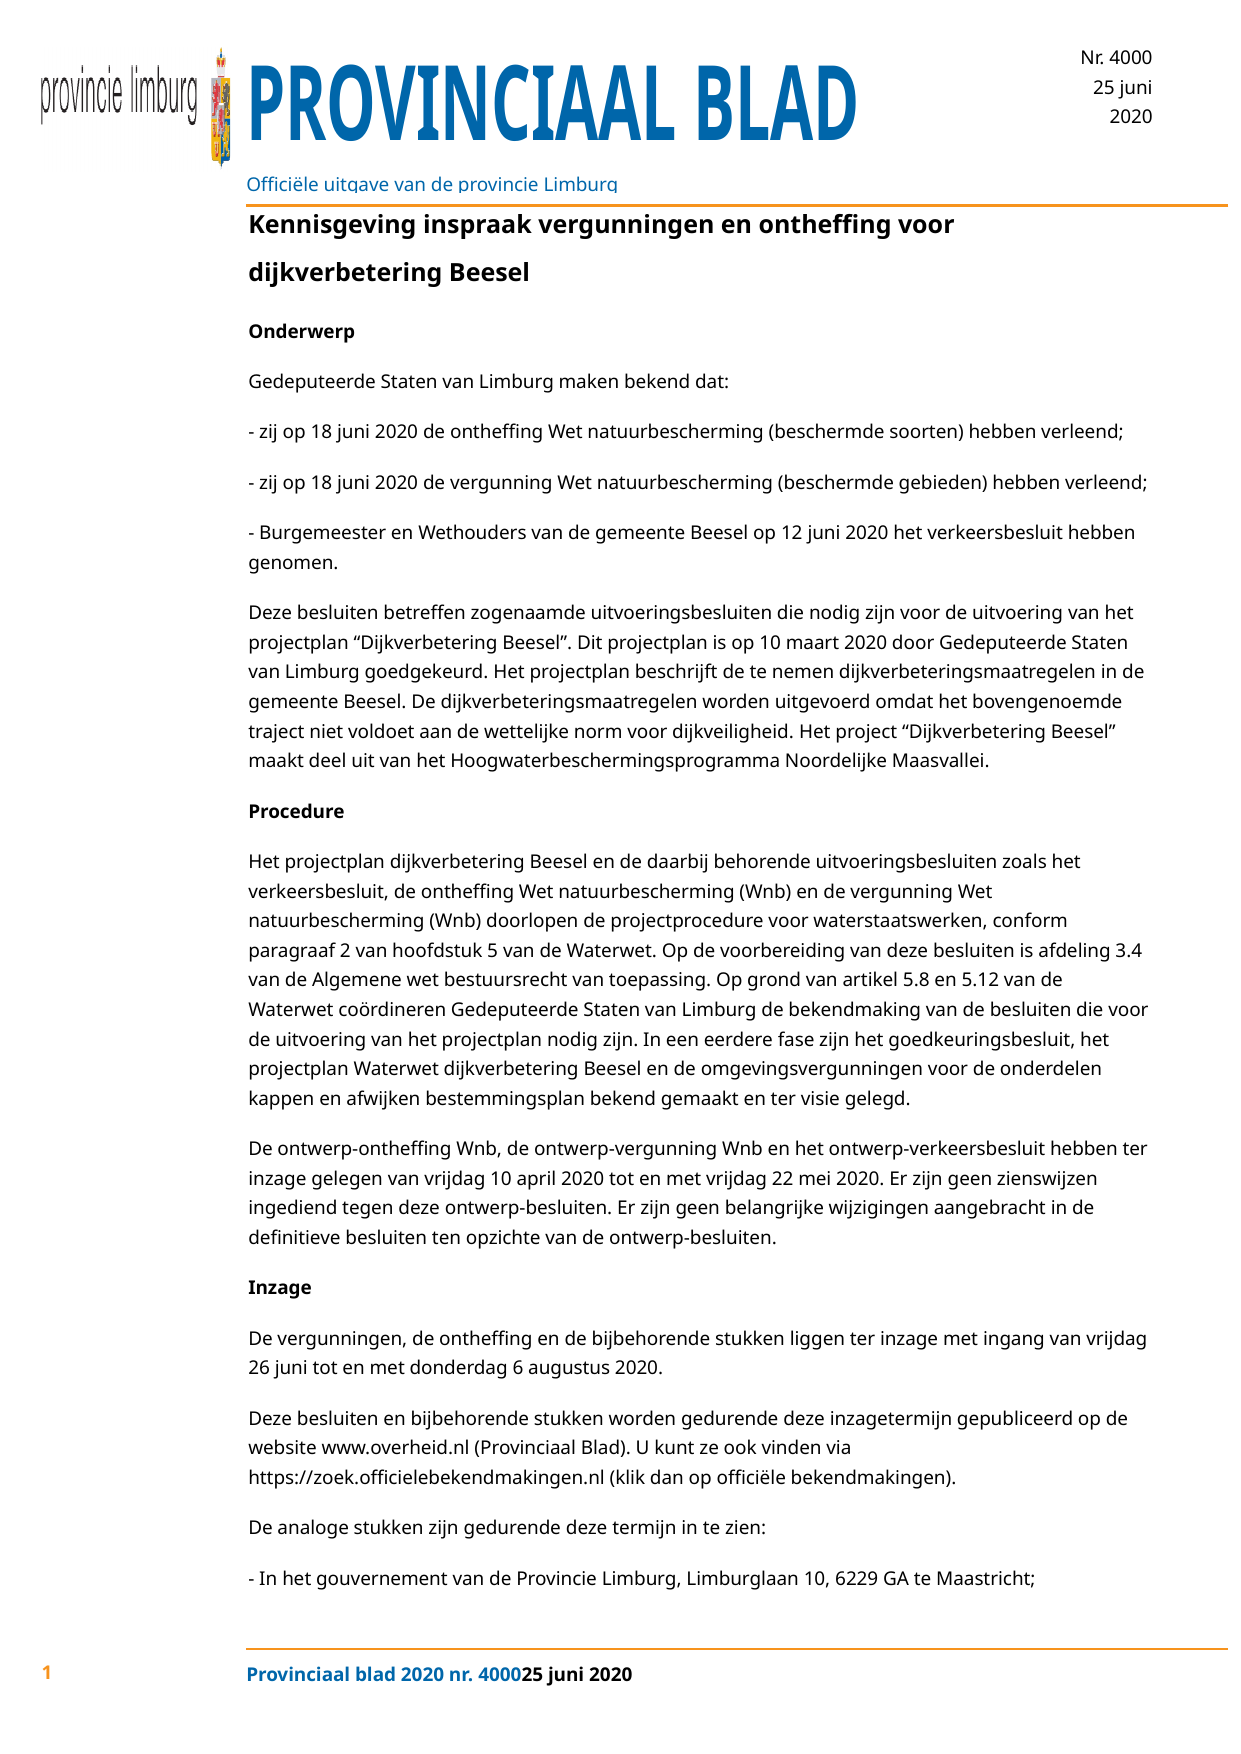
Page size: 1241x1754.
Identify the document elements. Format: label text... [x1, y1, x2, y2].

text - In het gouvernement van de Provincie Limburg, Limburglaan 10, 6229 GA te Maastricht; [248, 1565, 1152, 1591]
text De ontwerp-ontheffing Wnb, de ontwerp-vergunning Wnb en het ontwerp-verkeersbesluit hebben ter inzage gelegen van vrijdag 10 april 2020 tot en met vrijdag 22 mei 2020. Er zijn geen zienswijzen ingediend tegen deze ontwerp-besluiten. Er zijn geen belangrijke wijzigingen aangebracht in de definitieve besluiten ten opzichte van de ontwerp-besluiten. [248, 1135, 1152, 1250]
text Procedure [248, 798, 1152, 824]
text Deze besluiten en bijbehorende stukken worden gedurende deze inzagetermijn gepubliceerd op de website www.overheid.nl (Provinciaal Blad). U kunt ze ook vinden via https://zoek.officielebekendmakingen.nl (klik dan op officiële bekendmakingen). [248, 1405, 1152, 1490]
text De vergunningen, de ontheffing en de bijbehorende stukken liggen ter inzage met ingang van vrijdag 26 juni tot en met donderdag 6 augustus 2020. [248, 1325, 1152, 1380]
text Gedeputeerde Staten van Limburg maken bekend dat: [248, 368, 1152, 394]
text - zij op 18 juni 2020 de ontheffing Wet natuurbescherming (beschermde soorten) hebben verleend; [248, 419, 1152, 444]
text Inzage [248, 1274, 1152, 1300]
text Deze besluiten betreffen zogenaamde uitvoeringsbesluiten die nodig zijn voor de uitvoering van het projectplan “Dijkverbetering Beesel”. Dit projectplan is op 10 maart 2020 door Gedeputeerde Staten van Limburg goedgekeurd. Het projectplan beschrijft de te nemen dijkverbeteringsmaatregelen in de gemeente Beesel. De dijkverbeteringsmaatregelen worden uitgevoerd omdat het bovengenoemde traject niet voldoet aan de wettelijke norm voor dijkveiligheid. Het project “Dijkverbetering Beesel” maakt deel uit van het Hoogwaterbeschermingsprogramma Noordelijke Maasvallei. [248, 599, 1152, 773]
text Kennisgeving inspraak vergunningen en ontheffing voor dijkverbetering Beesel [248, 207, 1152, 288]
text - zij op 18 juni 2020 de vergunning Wet natuurbescherming (beschermde gebieden) hebben verleend; [248, 469, 1152, 495]
text Onderwerp [248, 318, 1152, 344]
picture [41, 47, 231, 172]
text Het projectplan dijkverbetering Beesel en de daarbij behorende uitvoeringsbesluiten zoals het verkeersbesluit, de ontheffing Wet natuurbescherming (Wnb) en de vergunning Wet natuurbescherming (Wnb) doorlopen de projectprocedure voor waterstaatswerken, conform paragraaf 2 van hoofdstuk 5 van de Waterwet. Op de voorbereiding van deze besluiten is afdeling 3.4 van de Algemene wet bestuursrecht van toepassing. Op grond van artikel 5.8 en 5.12 van de Waterwet coördineren Gedeputeerde Staten van Limburg de bekendmaking van de besluiten die voor de uitvoering van het projectplan nodig zijn. In een eerdere fase zijn het goedkeuringsbesluit, het projectplan Waterwet dijkverbetering Beesel en de omgevingsvergunningen voor de onderdelen kappen en afwijken bestemmingsplan bekend gemaakt en ter visie gelegd. [248, 848, 1152, 1111]
text - Burgemeester en Wethouders van de gemeente Beesel op 12 juni 2020 het verkeersbesluit hebben genomen. [248, 519, 1152, 575]
text De analoge stukken zijn gedurende deze termijn in te zien: [248, 1514, 1152, 1540]
